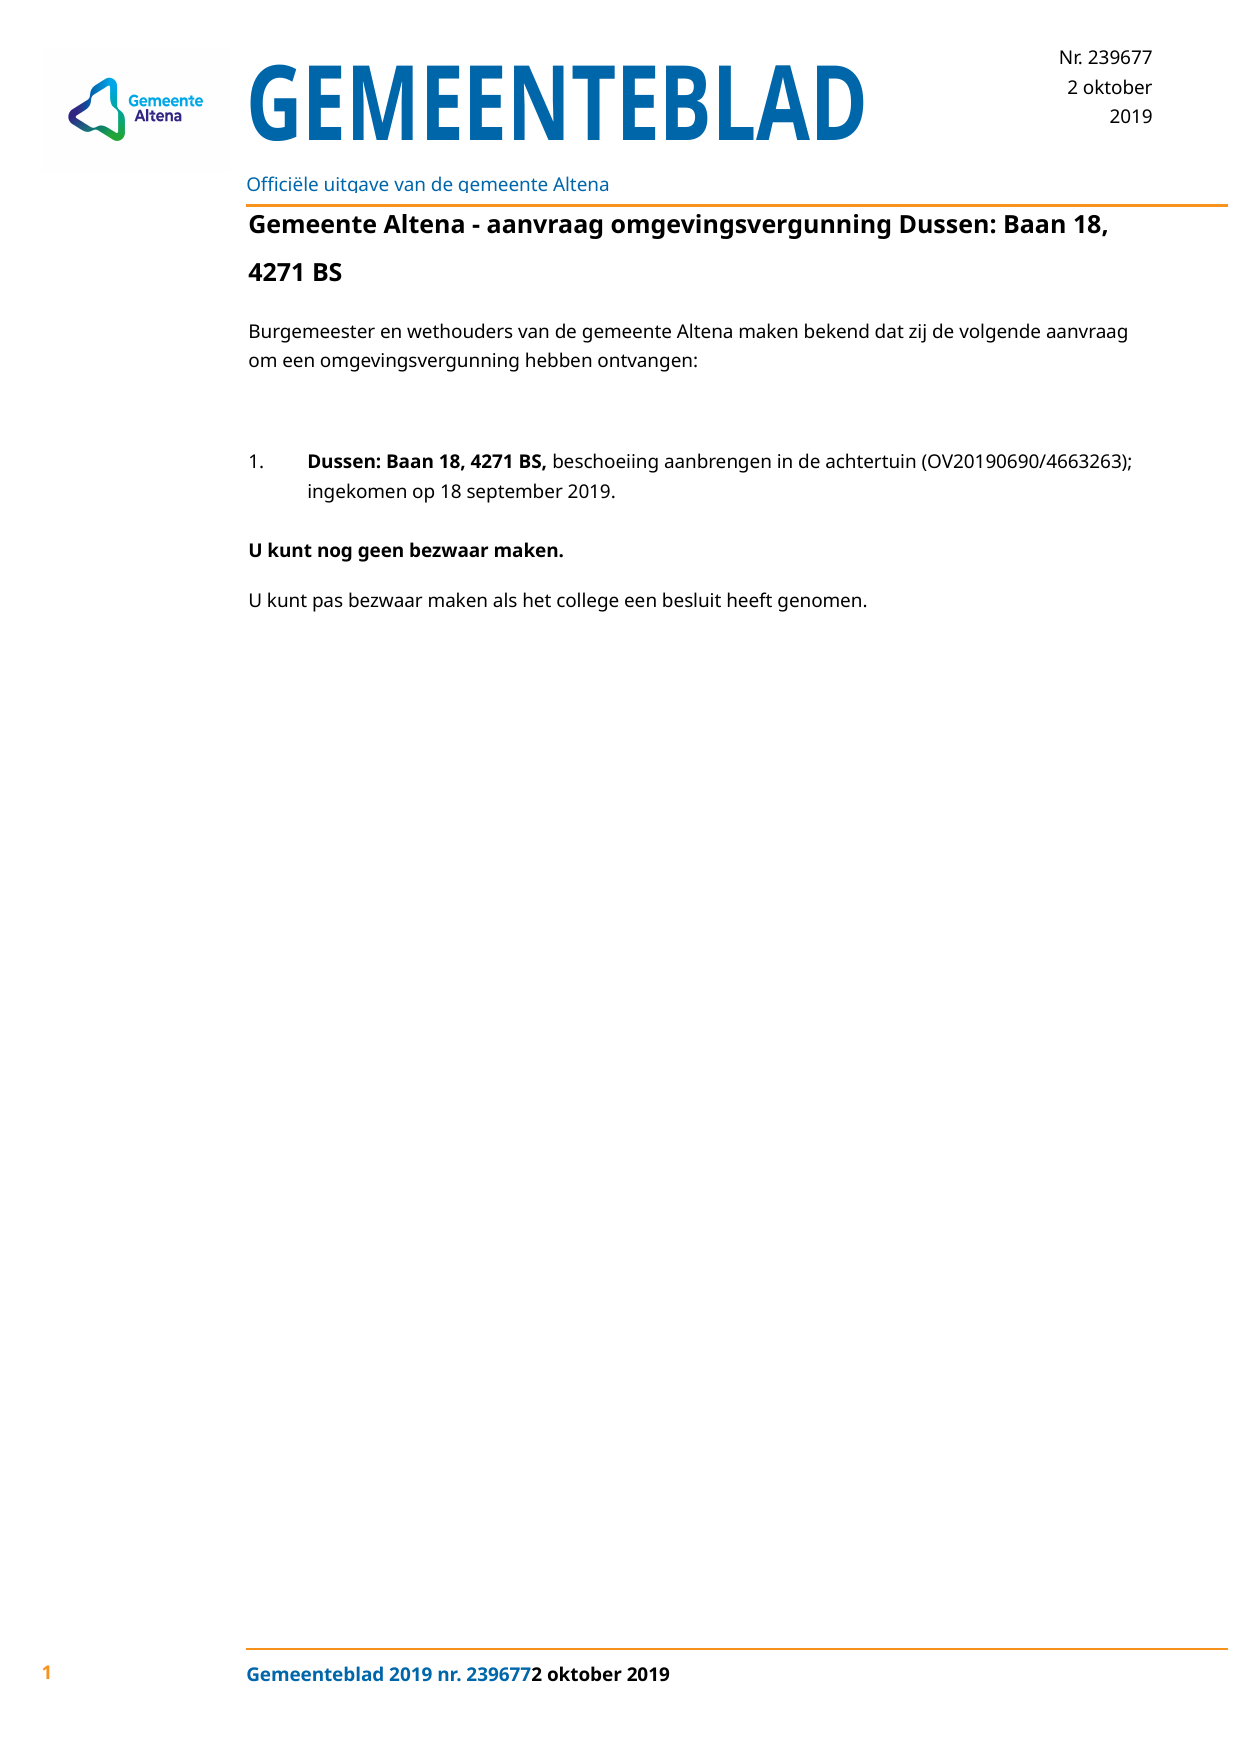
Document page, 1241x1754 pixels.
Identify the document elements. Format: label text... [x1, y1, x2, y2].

picture [41, 47, 231, 172]
text U kunt pas bezwaar maken als het college een besluit heeft genomen. [248, 587, 1152, 613]
text U kunt nog geen bezwaar maken. [248, 537, 1152, 563]
list Dussen: Baan 18, 4271 BS, beschoeiing aanbrengen in de achtertuin (OV20190690/4663263); ingekomen op 18 september 2019. [248, 448, 1152, 504]
text Gemeente Altena - aanvraag omgevingsvergunning Dussen: Baan 18, 4271 BS [248, 207, 1152, 288]
text Burgemeester en wethouders van de gemeente Altena maken bekend dat zij de volgende aanvraag om een omgevingsvergunning hebben ontvangen: [248, 318, 1152, 373]
